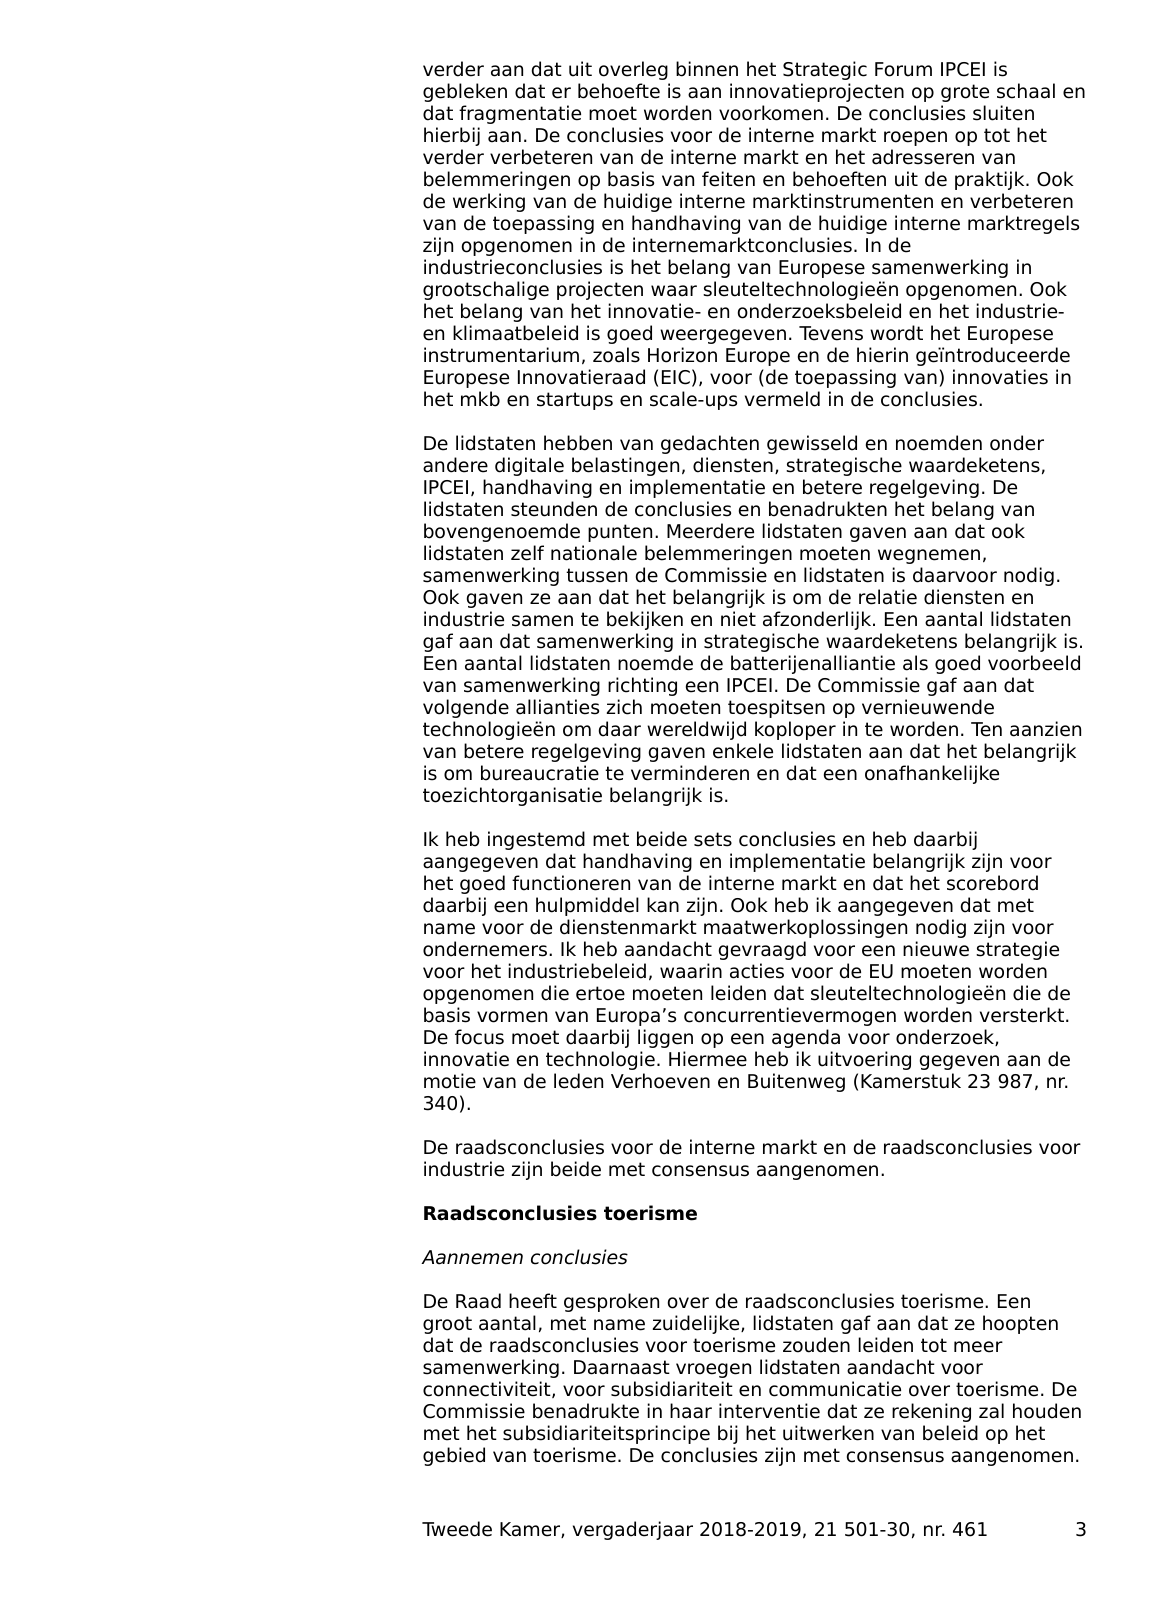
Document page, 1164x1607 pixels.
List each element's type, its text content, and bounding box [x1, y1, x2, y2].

text De raadsconclusies voor de interne markt en de raadsconclusies voor industrie zijn beide met consensus aangenomen. [422, 1137, 1087, 1181]
text verder aan dat uit overleg binnen het Strategic Forum IPCEI is gebleken dat er behoefte is aan innovatieprojecten op grote schaal en dat fragmentatie moet worden voorkomen. De conclusies sluiten hierbij aan. De conclusies voor de interne markt roepen op tot het verder verbeteren van de interne markt en het adresseren van belemmeringen op basis van feiten en behoeften uit de praktijk. Ook de werking van de huidige interne marktinstrumenten en verbeteren van de toepassing en handhaving van de huidige interne marktregels zijn opgenomen in de internemarktconclusies. In de industrieconclusies is het belang van Europese samenwerking in grootschalige projecten waar sleuteltechnologieën opgenomen. Ook het belang van het innovatie- en onderzoeksbeleid en het industrie- en klimaatbeleid is goed weergegeven. Tevens wordt het Europese instrumentarium, zoals Horizon Europe en de hierin geïntroduceerde Europese Innovatieraad (EIC), voor (de toepassing van) innovaties in het mkb en startups en scale-ups vermeld in de conclusies. [422, 59, 1087, 411]
text De lidstaten hebben van gedachten gewisseld en noemden onder andere digitale belastingen, diensten, strategische waardeketens, IPCEI, handhaving en implementatie en betere regelgeving. De lidstaten steunden de conclusies en benadrukten het belang van bovengenoemde punten. Meerdere lidstaten gaven aan dat ook lidstaten zelf nationale belemmeringen moeten wegnemen, samenwerking tussen de Commissie en lidstaten is daarvoor nodig. Ook gaven ze aan dat het belangrijk is om de relatie diensten en industrie samen te bekijken en niet afzonderlijk. Een aantal lidstaten gaf aan dat samenwerking in strategische waardeketens belangrijk is. Een aantal lidstaten noemde de batterijenalliantie als goed voorbeeld van samenwerking richting een IPCEI. De Commissie gaf aan dat volgende allianties zich moeten toespitsen op vernieuwende technologieën om daar wereldwijd koploper in te worden. Ten aanzien van betere regelgeving gaven enkele lidstaten aan dat het belangrijk is om bureaucratie te verminderen en dat een onafhankelijke toezichtorganisatie belangrijk is. [422, 433, 1087, 807]
subtitle Raadsconclusies toerisme [422, 1203, 1087, 1225]
text Ik heb ingestemd met beide sets conclusies en heb daarbij aangegeven dat handhaving en implementatie belangrijk zijn voor het goed functioneren van de interne markt en dat het scorebord daarbij een hulpmiddel kan zijn. Ook heb ik aangegeven dat met name voor de dienstenmarkt maatwerkoplossingen nodig zijn voor ondernemers. Ik heb aandacht gevraagd voor een nieuwe strategie voor het industriebeleid, waarin acties voor de EU moeten worden opgenomen die ertoe moeten leiden dat sleuteltechnologieën die de basis vormen van Europa’s concurrentievermogen worden versterkt. De focus moet daarbij liggen op een agenda voor onderzoek, innovatie en technologie. Hiermee heb ik uitvoering gegeven aan de motie van de leden Verhoeven en Buitenweg (Kamerstuk 23 987, nr. 340). [422, 829, 1087, 1114]
subtitle Aannemen conclusies [422, 1247, 1087, 1269]
text De Raad heeft gesproken over de raadsconclusies toerisme. Een groot aantal, met name zuidelijke, lidstaten gaf aan dat ze hoopten dat de raadsconclusies voor toerisme zouden leiden tot meer samenwerking. Daarnaast vroegen lidstaten aandacht voor connectiviteit, voor subsidiariteit en communicatie over toerisme. De Commissie benadrukte in haar interventie dat ze rekening zal houden met het subsidiariteitsprincipe bij het uitwerken van beleid op het gebied van toerisme. De conclusies zijn met consensus aangenomen. [422, 1291, 1087, 1467]
